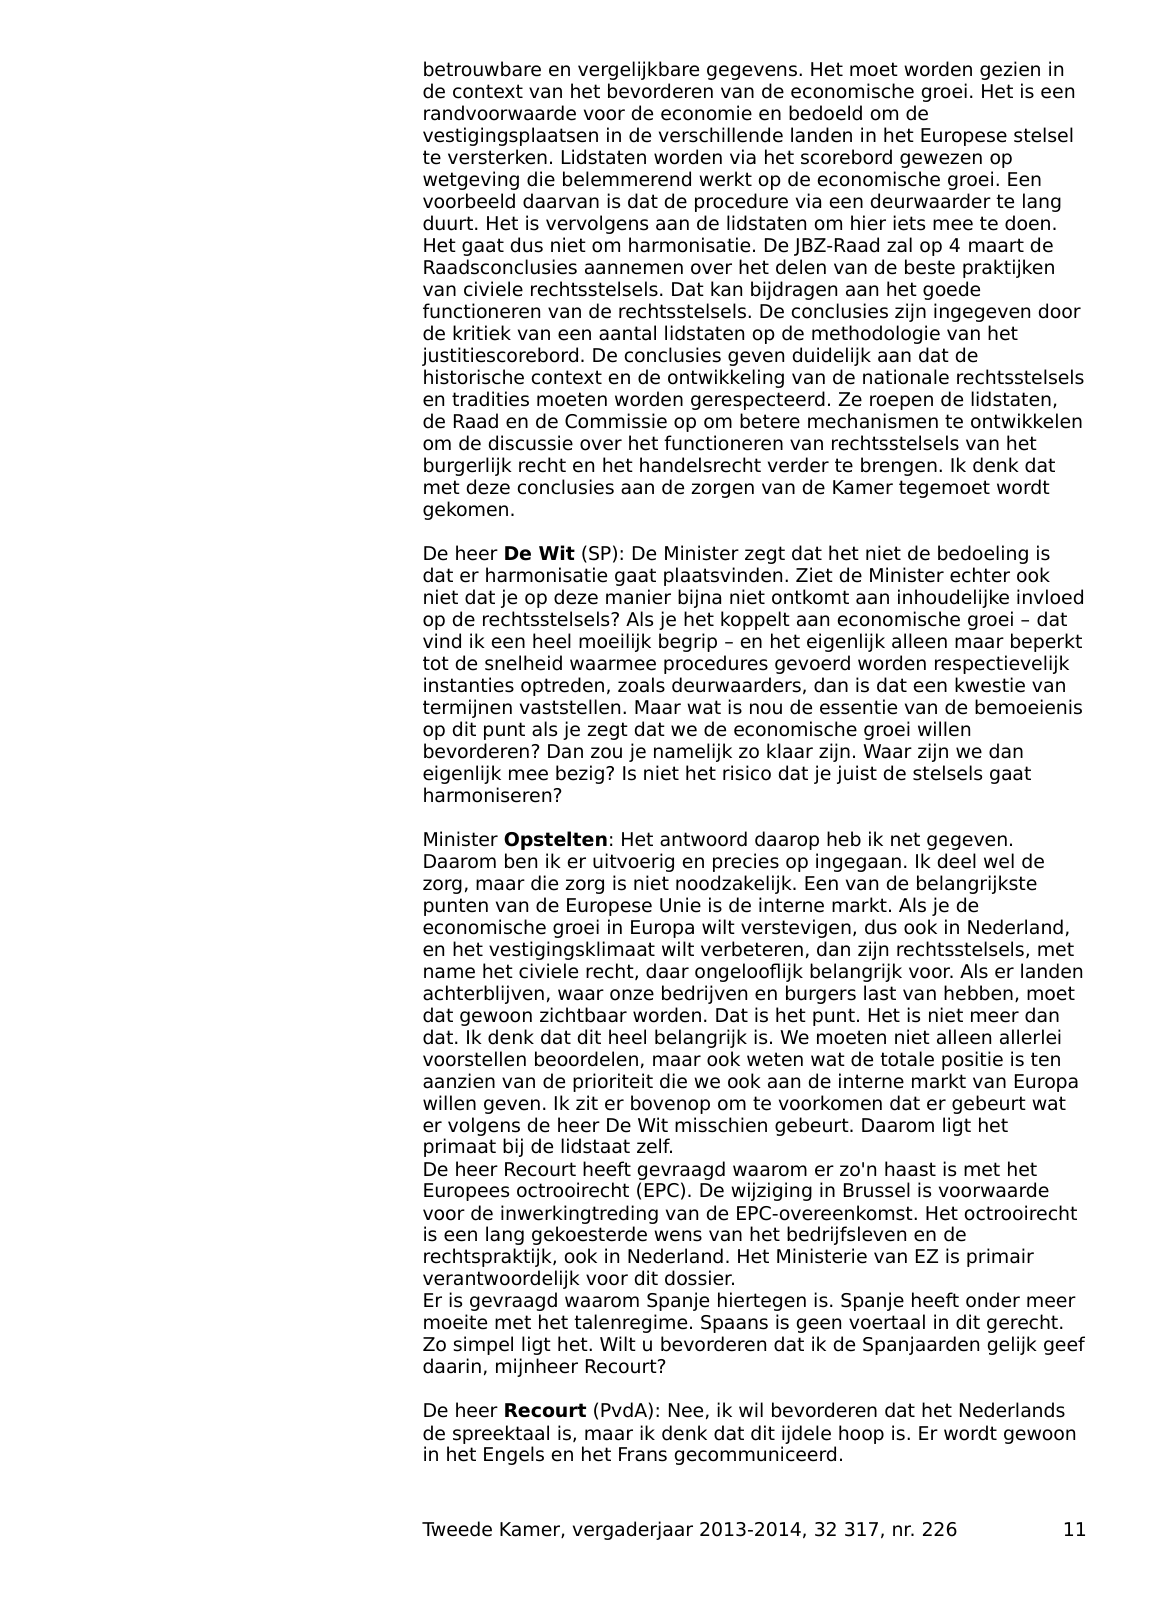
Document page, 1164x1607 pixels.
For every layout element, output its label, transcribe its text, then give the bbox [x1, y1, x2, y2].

text De heer De Wit (SP): De Minister zegt dat het niet de bedoeling is dat er harmonisatie gaat plaatsvinden. Ziet de Minister echter ook niet dat je op deze manier bijna niet ontkomt aan inhoudelijke invloed op de rechtsstelsels? Als je het koppelt aan economische groei – dat vind ik een heel moeilijk begrip – en het eigenlijk alleen maar beperkt tot de snelheid waarmee procedures gevoerd worden respectievelijk instanties optreden, zoals deurwaarders, dan is dat een kwestie van termijnen vaststellen. Maar wat is nou de essentie van de bemoeienis op dit punt als je zegt dat we de economische groei willen bevorderen? Dan zou je namelijk zo klaar zijn. Waar zijn we dan eigenlijk mee bezig? Is niet het risico dat je juist de stelsels gaat harmoniseren? [422, 543, 1087, 807]
text Minister Opstelten: Het antwoord daarop heb ik net gegeven. Daarom ben ik er uitvoerig en precies op ingegaan. Ik deel wel de zorg, maar die zorg is niet noodzakelijk. Een van de belangrijkste punten van de Europese Unie is de interne markt. Als je de economische groei in Europa wilt verstevigen, dus ook in Nederland, en het vestigingsklimaat wilt verbeteren, dan zijn rechtsstelsels, met name het civiele recht, daar ongelooflijk belangrijk voor. Als er landen achterblijven, waar onze bedrijven en burgers last van hebben, moet dat gewoon zichtbaar worden. Dat is het punt. Het is niet meer dan dat. Ik denk dat dit heel belangrijk is. We moeten niet alleen allerlei voorstellen beoordelen, maar ook weten wat de totale positie is ten aanzien van de prioriteit die we ook aan de interne markt van Europa willen geven. Ik zit er bovenop om te voorkomen dat er gebeurt wat er volgens de heer De Wit misschien gebeurt. Daarom ligt het primaat bij de lidstaat zelf. [422, 829, 1087, 1158]
text De heer Recourt heeft gevraagd waarom er zo'n haast is met het Europees octrooirecht (EPC). De wijziging in Brussel is voorwaarde voor de inwerkingtreding van de EPC-overeenkomst. Het octrooirecht is een lang gekoesterde wens van het bedrijfsleven en de rechtspraktijk, ook in Nederland. Het Ministerie van EZ is primair verantwoordelijk voor dit dossier. [422, 1158, 1087, 1290]
text betrouwbare en vergelijkbare gegevens. Het moet worden gezien in de context van het bevorderen van de economische groei. Het is een randvoorwaarde voor de economie en bedoeld om de vestigingsplaatsen in de verschillende landen in het Europese stelsel te versterken. Lidstaten worden via het scorebord gewezen op wetgeving die belemmerend werkt op de economische groei. Een voorbeeld daarvan is dat de procedure via een deurwaarder te lang duurt. Het is vervolgens aan de lidstaten om hier iets mee te doen. Het gaat dus niet om harmonisatie. De JBZ-Raad zal op 4 maart de Raadsconclusies aannemen over het delen van de beste praktijken van civiele rechtsstelsels. Dat kan bijdragen aan het goede functioneren van de rechtsstelsels. De conclusies zijn ingegeven door de kritiek van een aantal lidstaten op de methodologie van het justitiescorebord. De conclusies geven duidelijk aan dat de historische context en de ontwikkeling van de nationale rechtsstelsels en tradities moeten worden gerespecteerd. Ze roepen de lidstaten, de Raad en de Commissie op om betere mechanismen te ontwikkelen om de discussie over het functioneren van rechtsstelsels van het burgerlijk recht en het handelsrecht verder te brengen. Ik denk dat met deze conclusies aan de zorgen van de Kamer tegemoet wordt gekomen. [422, 59, 1087, 521]
text De heer Recourt (PvdA): Nee, ik wil bevorderen dat het Nederlands de spreektaal is, maar ik denk dat dit ijdele hoop is. Er wordt gewoon in het Engels en het Frans gecommuniceerd. [422, 1400, 1087, 1466]
text Er is gevraagd waarom Spanje hiertegen is. Spanje heeft onder meer moeite met het talenregime. Spaans is geen voertaal in dit gerecht. Zo simpel ligt het. Wilt u bevorderen dat ik de Spanjaarden gelijk geef daarin, mijnheer Recourt? [422, 1290, 1087, 1378]
